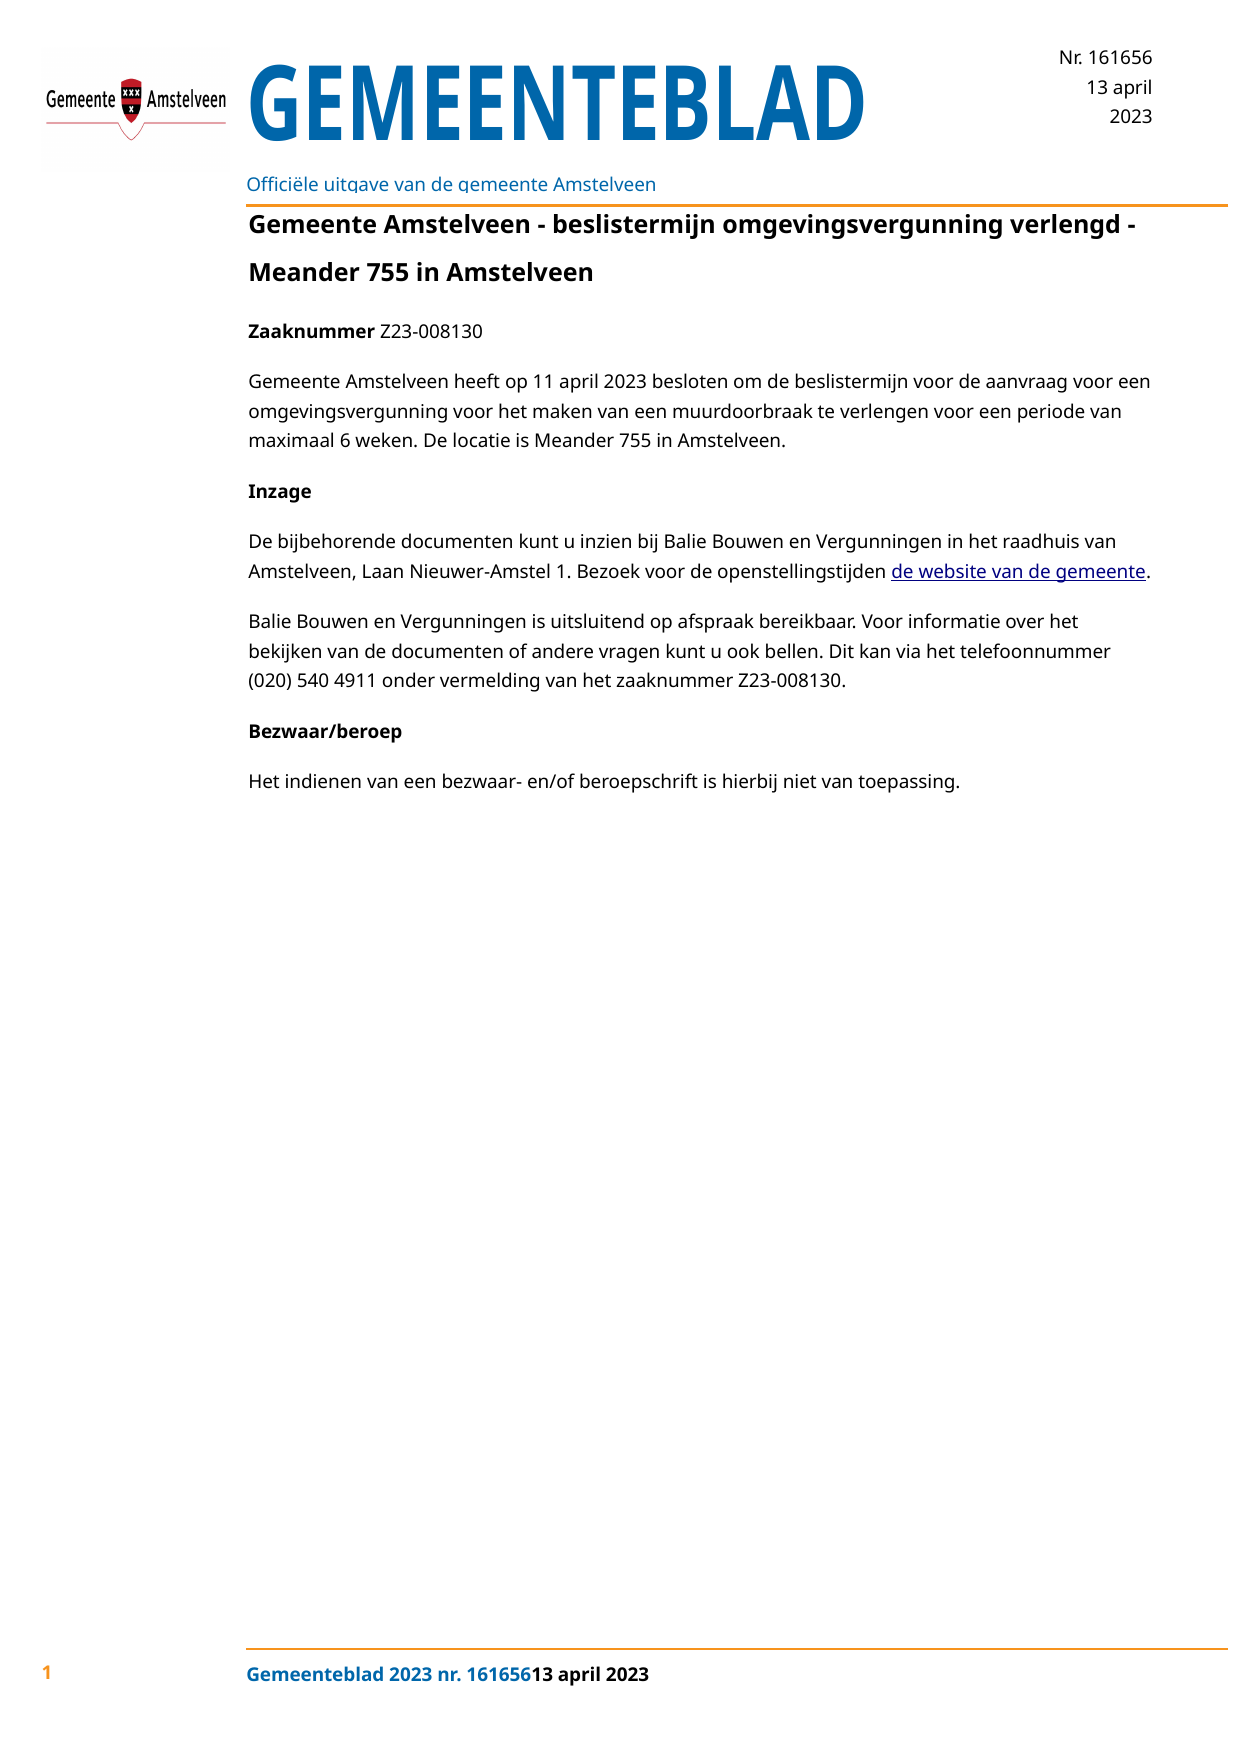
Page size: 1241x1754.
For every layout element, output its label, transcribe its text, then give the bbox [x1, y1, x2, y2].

text Bezwaar/beroep [248, 718, 1152, 744]
text Het indienen van een bezwaar- en/of beroepschrift is hierbij niet van toepassing. [248, 768, 1152, 794]
text Inzage [248, 478, 1152, 504]
text Zaaknummer Z23-008130 [248, 318, 1152, 344]
text Balie Bouwen en Vergunningen is uitsluitend op afspraak bereikbaar. Voor informatie over het bekijken van de documenten of andere vragen kunt u ook bellen. Dit kan via het telefoonnummer (020) 540 4911 onder vermelding van het zaaknummer Z23-008130. [248, 608, 1152, 693]
text De bijbehorende documenten kunt u inzien bij Balie Bouwen en Vergunningen in het raadhuis van Amstelveen, Laan Nieuwer-Amstel 1. Bezoek voor de openstellingstijden de website van de gemeente. [248, 528, 1152, 584]
text Gemeente Amstelveen - beslistermijn omgevingsvergunning verlengd - Meander 755 in Amstelveen [248, 207, 1152, 288]
picture [41, 47, 231, 172]
text Gemeente Amstelveen heeft op 11 april 2023 besloten om de beslistermijn voor de aanvraag voor een omgevingsvergunning voor het maken van een muurdoorbraak te verlengen voor een periode van maximaal 6 weken. De locatie is Meander 755 in Amstelveen. [248, 368, 1152, 453]
